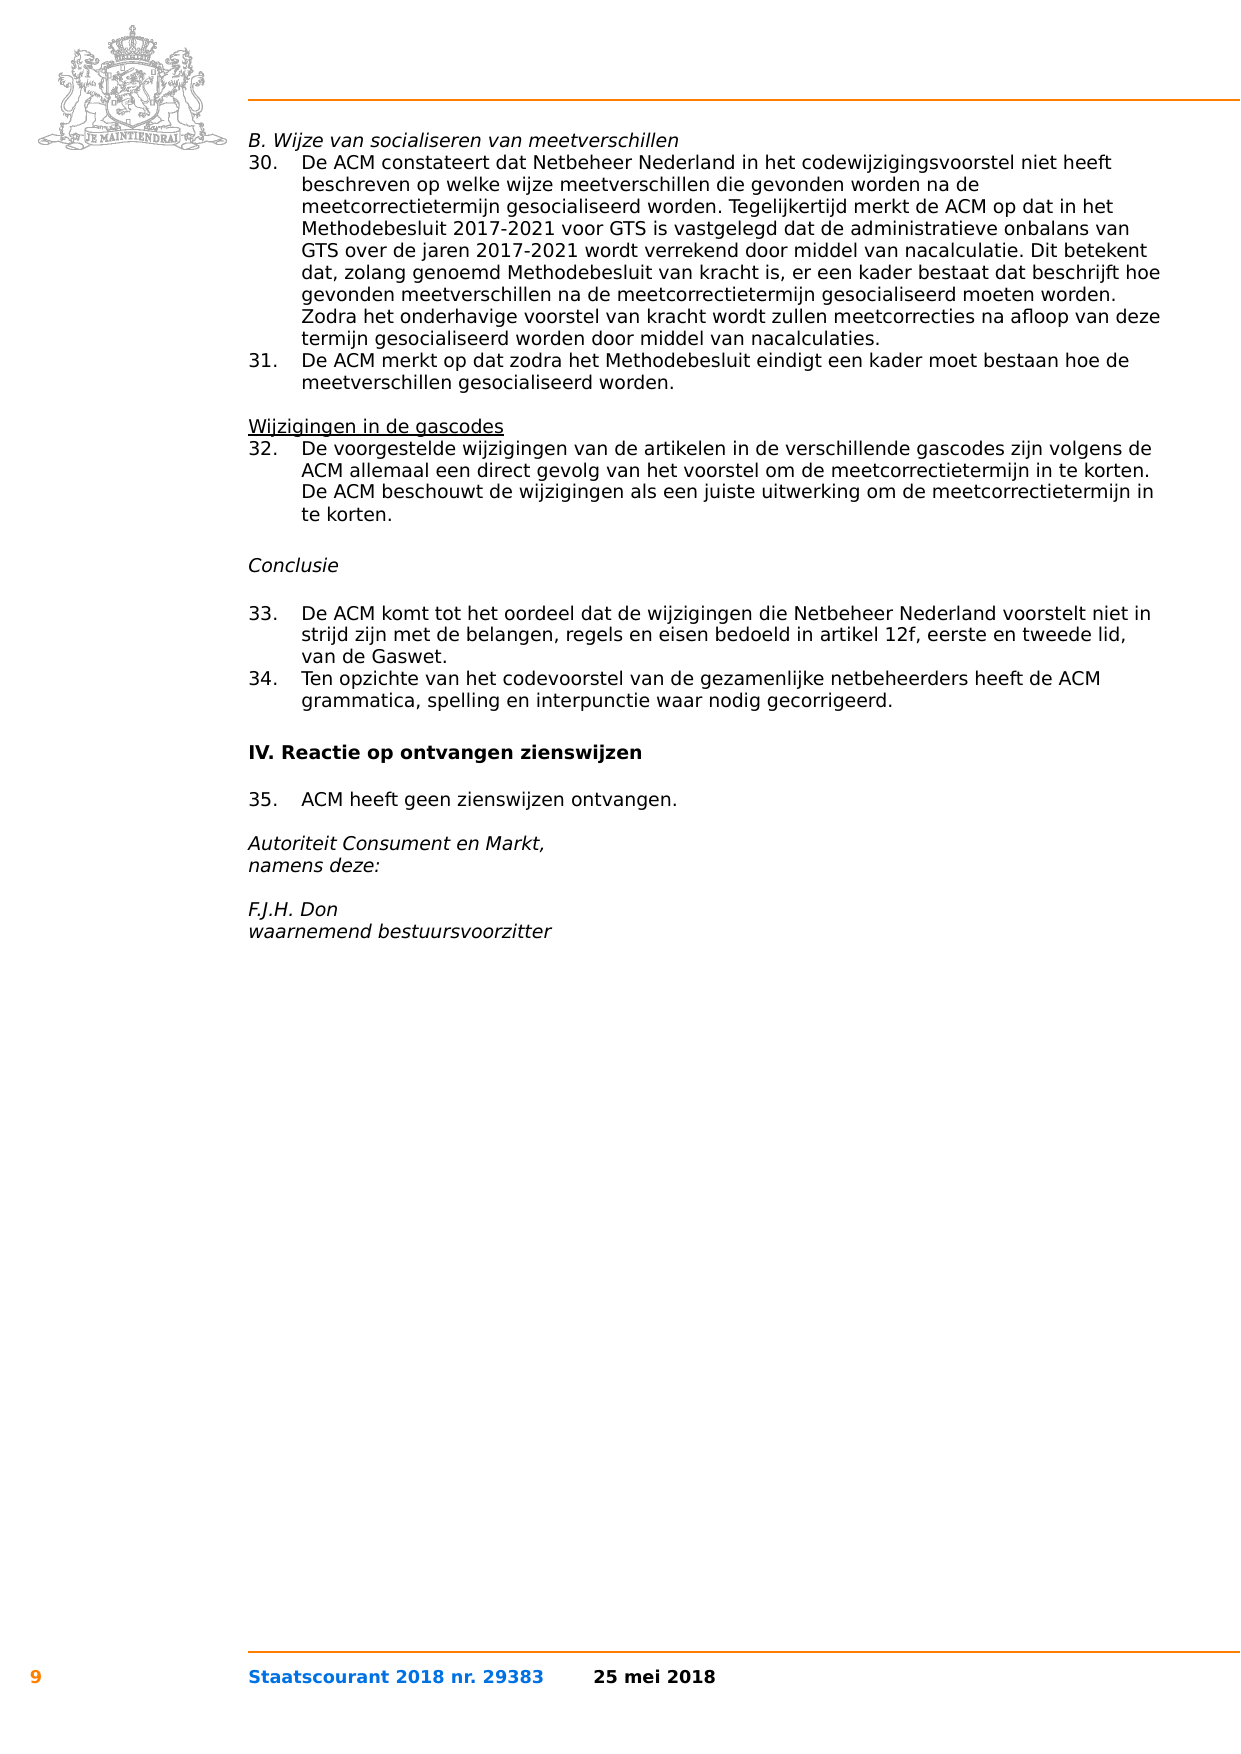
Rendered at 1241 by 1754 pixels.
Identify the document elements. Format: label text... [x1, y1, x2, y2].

subtitle Wijzigingen in de gascodes [248, 416, 1163, 437]
text 30. De ACM constateert dat Netbeheer Nederland in het codewijzigingsvoorstel niet heeft beschreven op welke wijze meetverschillen die gevonden worden na de meetcorrectietermijn gesocialiseerd worden. Tegelijkertijd merkt de ACM op dat in het Methodebesluit 2017-2021 voor GTS is vastgelegd dat de administratieve onbalans van GTS over de jaren 2017-2021 wordt verrekend door middel van nacalculatie. Dit betekent dat, zolang genoemd Methodebesluit van kracht is, er een kader bestaat dat beschrijft hoe gevonden meetverschillen na de meetcorrectietermijn gesocialiseerd moeten worden. Zodra het onderhavige voorstel van kracht wordt zullen meetcorrecties na afloop van deze termijn gesocialiseerd worden door middel van nacalculaties. [248, 152, 1163, 350]
text Autoriteit Consument en Markt, namens deze: F.J.H. Don waarnemend bestuursvoorzitter [248, 833, 1163, 943]
text 34. Ten opzichte van het codevoorstel van de gezamenlijke netbeheerders heeft de ACM grammatica, spelling en interpunctie waar nodig gecorrigeerd. [248, 668, 1163, 712]
text 32. De voorgestelde wijzigingen van de artikelen in de verschillende gascodes zijn volgens de ACM allemaal een direct gevolg van het voorstel om de meetcorrectietermijn in te korten. De ACM beschouwt de wijzigingen als een juiste uitwerking om de meetcorrectietermijn in te korten. [248, 437, 1163, 525]
subtitle B. Wijze van socialiseren van meetverschillen [248, 130, 1163, 152]
text 31. De ACM merkt op dat zodra het Methodebesluit eindigt een kader moet bestaan hoe de meetverschillen gesocialiseerd worden. [248, 350, 1163, 394]
text 33. De ACM komt tot het oordeel dat de wijzigingen die Netbeheer Nederland voorstelt niet in strijd zijn met de belangen, regels en eisen bedoeld in artikel 12f, eerste en tweede lid, van de Gaswet. [248, 602, 1163, 668]
subtitle Conclusie [248, 555, 1163, 577]
text 35. ACM heeft geen zienswijzen ontvangen. [248, 789, 1163, 811]
subtitle IV. Reactie op ontvangen zienswijzen [248, 742, 1163, 764]
picture [38, 25, 227, 150]
